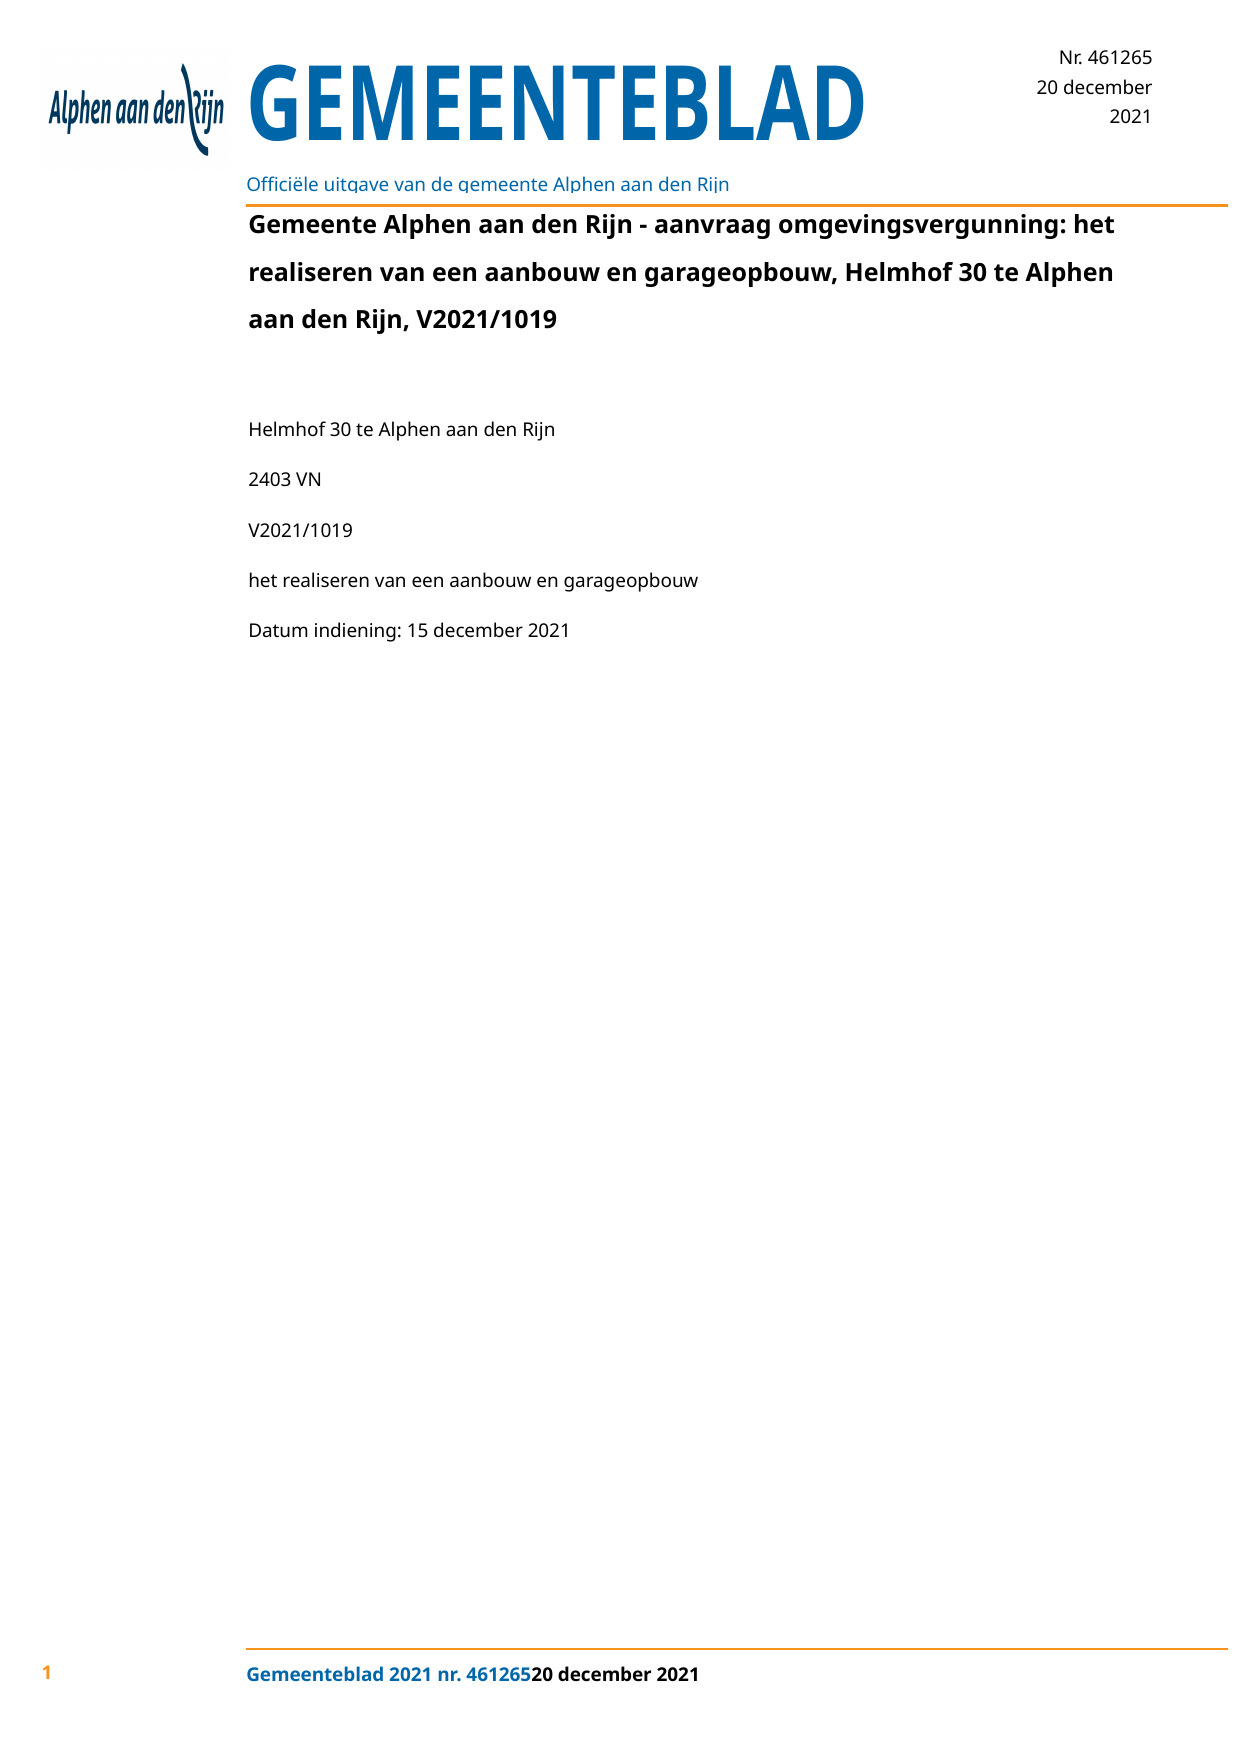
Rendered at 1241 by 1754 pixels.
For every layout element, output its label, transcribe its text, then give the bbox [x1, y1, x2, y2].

picture [41, 47, 231, 172]
text 2403 VN [248, 466, 1152, 492]
text Datum indiening: 15 december 2021 [248, 618, 1152, 643]
text V2021/1019 [248, 517, 1152, 542]
text Gemeente Alphen aan den Rijn - aanvraag omgevingsvergunning: het realiseren van een aanbouw en garageopbouw, Helmhof 30 te Alphen aan den Rijn, V2021/1019 [248, 207, 1152, 336]
text het realiseren van een aanbouw en garageopbouw [248, 567, 1152, 593]
text Helmhof 30 te Alphen aan den Rijn [248, 416, 1152, 442]
